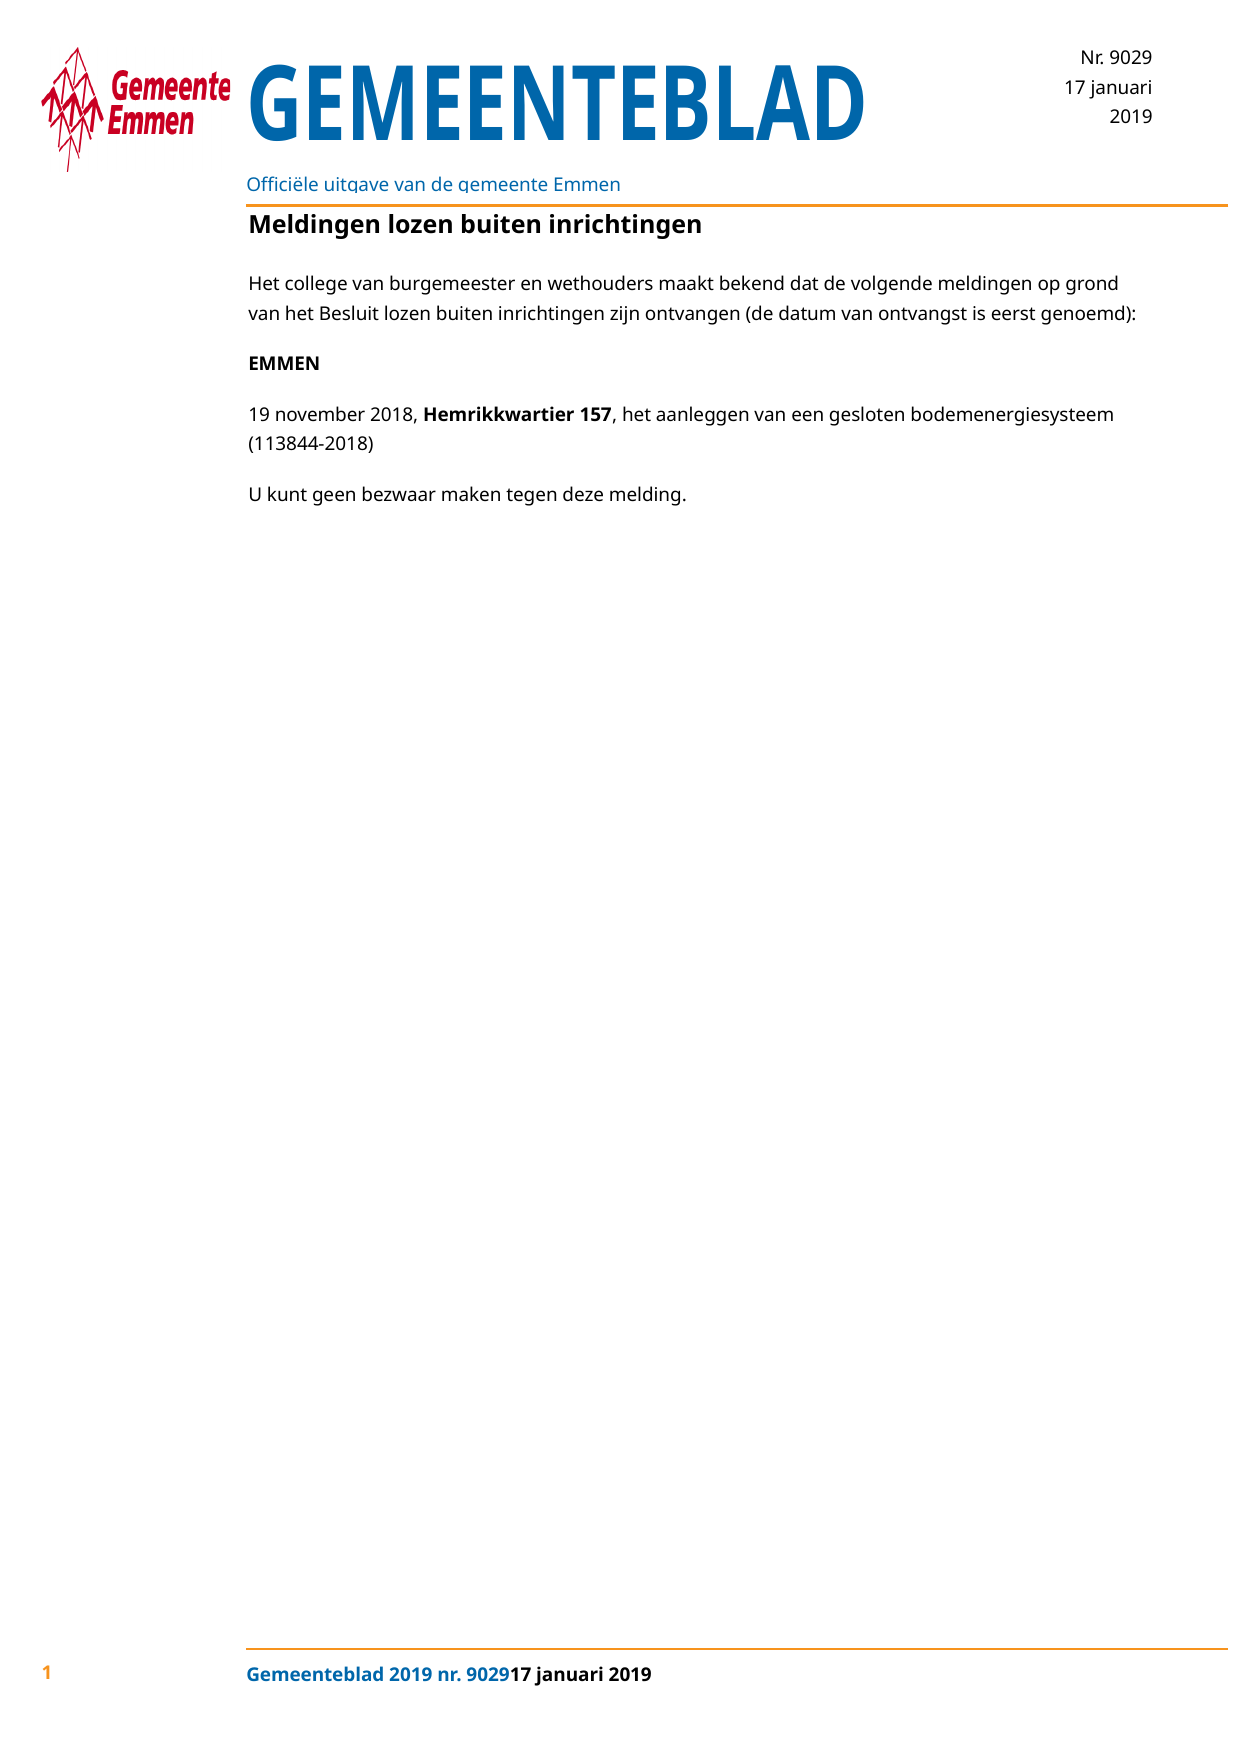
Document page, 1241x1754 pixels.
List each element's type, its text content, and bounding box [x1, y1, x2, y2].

text EMMEN [248, 350, 1152, 376]
text Het college van burgemeester en wethouders maakt bekend dat de volgende meldingen op grond van het Besluit lozen buiten inrichtingen zijn ontvan­gen (de datum van ontvangst is eerst genoemd): [248, 270, 1152, 326]
picture [41, 47, 231, 172]
text U kunt geen bezwaar maken tegen deze melding. [248, 481, 1152, 506]
text Meldingen lozen buiten inrichtingen [248, 207, 1152, 241]
text 19 november 2018, Hemrikkwartier 157, het aanleggen van een gesloten bodemenergiesysteem (113844-2018) [248, 401, 1152, 456]
